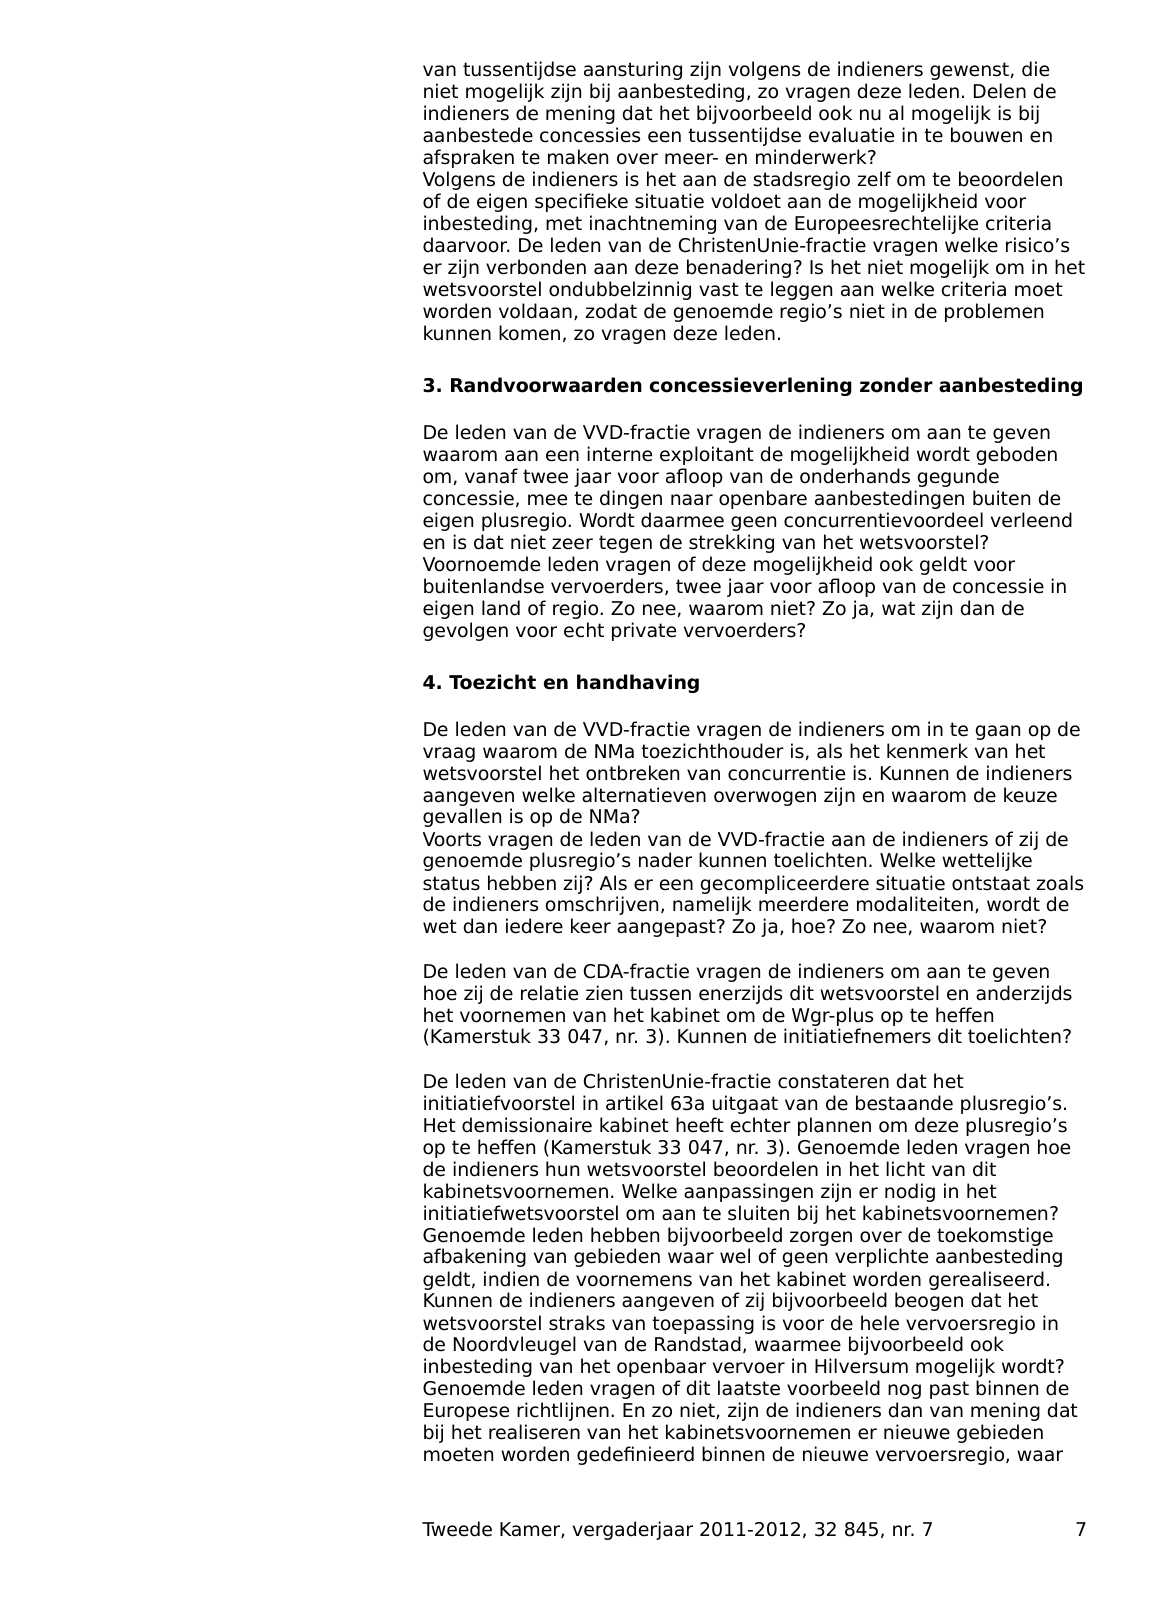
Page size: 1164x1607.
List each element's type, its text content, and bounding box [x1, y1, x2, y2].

subtitle 3. Randvoorwaarden concessieverlening zonder aanbesteding [422, 375, 1087, 397]
text De leden van de ChristenUnie-fractie constateren dat het initiatiefvoorstel in artikel 63a uitgaat van de bestaande plusregio’s. Het demissionaire kabinet heeft echter plannen om deze plusregio’s op te heffen (Kamerstuk 33 047, nr. 3). Genoemde leden vragen hoe de indieners hun wetsvoorstel beoordelen in het licht van dit kabinetsvoornemen. Welke aanpassingen zijn er nodig in het initiatiefwetsvoorstel om aan te sluiten bij het kabinetsvoornemen? Genoemde leden hebben bijvoorbeeld zorgen over de toekomstige afbakening van gebieden waar wel of geen verplichte aanbesteding geldt, indien de voornemens van het kabinet worden gerealiseerd. Kunnen de indieners aangeven of zij bijvoorbeeld beogen dat het wetsvoorstel straks van toepassing is voor de hele vervoersregio in de Noordvleugel van de Randstad, waarmee bijvoorbeeld ook inbesteding van het openbaar vervoer in Hilversum mogelijk wordt? Genoemde leden vragen of dit laatste voorbeeld nog past binnen de Europese richtlijnen. En zo niet, zijn de indieners dan van mening dat bij het realiseren van het kabinetsvoornemen er nieuwe gebieden moeten worden gedefinieerd binnen de nieuwe vervoersregio, waar [422, 1071, 1087, 1466]
text De leden van de CDA-fractie vragen de indieners om aan te geven hoe zij de relatie zien tussen enerzijds dit wetsvoorstel en anderzijds het voornemen van het kabinet om de Wgr-plus op te heffen (Kamerstuk 33 047, nr. 3). Kunnen de initiatiefnemers dit toelichten? [422, 961, 1087, 1048]
subtitle 4. Toezicht en handhaving [422, 672, 1087, 693]
text Voorts vragen de leden van de VVD-fractie aan de indieners of zij de genoemde plusregio’s nader kunnen toelichten. Welke wettelijke status hebben zij? Als er een gecompliceerdere situatie ontstaat zoals de indieners omschrijven, namelijk meerdere modaliteiten, wordt de wet dan iedere keer aangepast? Zo ja, hoe? Zo nee, waarom niet? [422, 828, 1087, 938]
text De leden van de VVD-fractie vragen de indieners om in te gaan op de vraag waarom de NMa toezichthouder is, als het kenmerk van het wetsvoorstel het ontbreken van concurrentie is. Kunnen de indieners aangeven welke alternatieven overwogen zijn en waarom de keuze gevallen is op de NMa? [422, 718, 1087, 828]
text De leden van de VVD-fractie vragen de indieners om aan te geven waarom aan een interne exploitant de mogelijkheid wordt geboden om, vanaf twee jaar voor afloop van de onderhands gegunde concessie, mee te dingen naar openbare aanbestedingen buiten de eigen plusregio. Wordt daarmee geen concurrentievoordeel verleend en is dat niet zeer tegen de strekking van het wetsvoorstel? Voornoemde leden vragen of deze mogelijkheid ook geldt voor buitenlandse vervoerders, twee jaar voor afloop van de concessie in eigen land of regio. Zo nee, waarom niet? Zo ja, wat zijn dan de gevolgen voor echt private vervoerders? [422, 422, 1087, 642]
text van tussentijdse aansturing zijn volgens de indieners gewenst, die niet mogelijk zijn bij aanbesteding, zo vragen deze leden. Delen de indieners de mening dat het bijvoorbeeld ook nu al mogelijk is bij aanbestede concessies een tussentijdse evaluatie in te bouwen en afspraken te maken over meer- en minderwerk? [422, 59, 1087, 169]
text Volgens de indieners is het aan de stadsregio zelf om te beoordelen of de eigen specifieke situatie voldoet aan de mogelijkheid voor inbesteding, met inachtneming van de Europeesrechtelijke criteria daarvoor. De leden van de ChristenUnie-fractie vragen welke risico’s er zijn verbonden aan deze benadering? Is het niet mogelijk om in het wetsvoorstel ondubbelzinnig vast te leggen aan welke criteria moet worden voldaan, zodat de genoemde regio’s niet in de problemen kunnen komen, zo vragen deze leden. [422, 169, 1087, 345]
